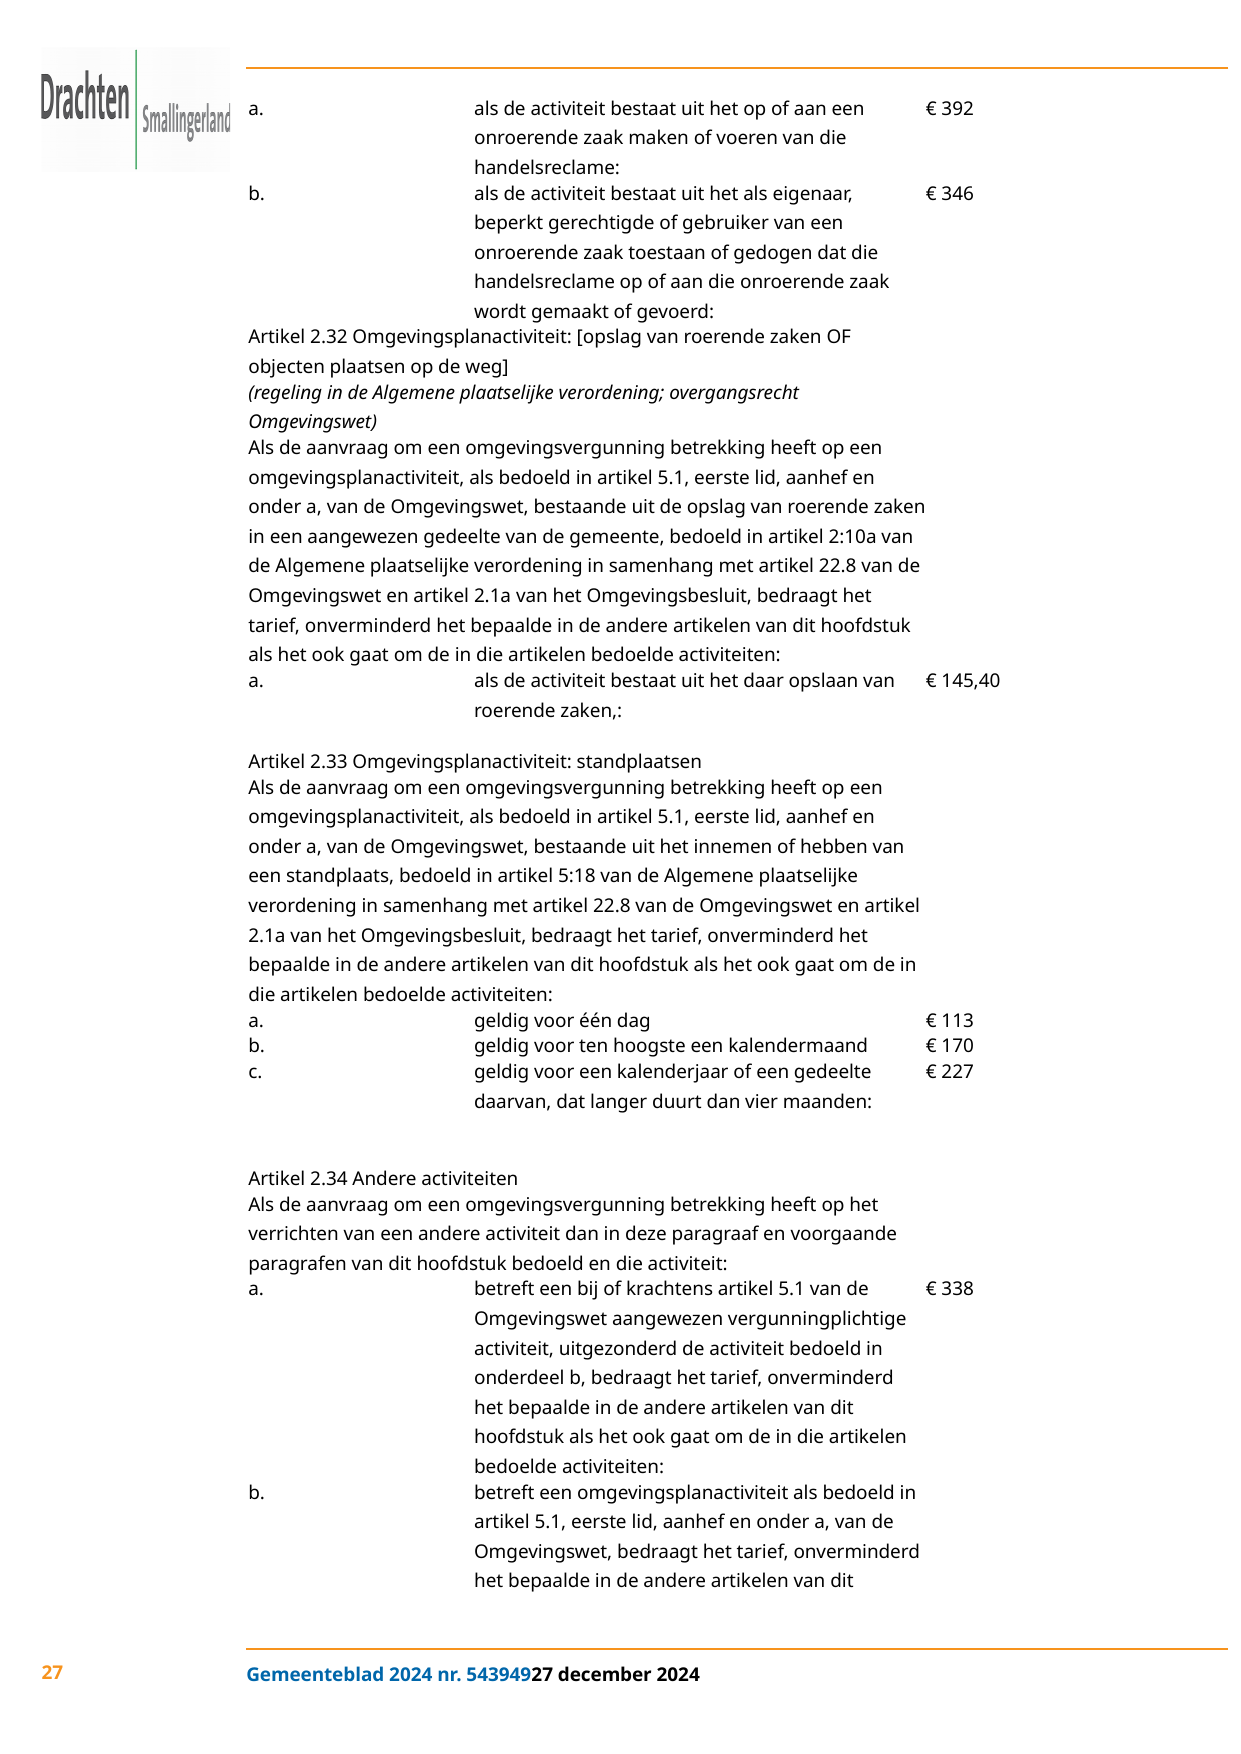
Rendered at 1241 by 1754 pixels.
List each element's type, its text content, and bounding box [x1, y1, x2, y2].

table_cell [248, 1114, 926, 1139]
table_cell [926, 324, 1152, 379]
table_cell geldig voor ten hoogste een kalendermaand [474, 1033, 926, 1058]
table_cell [926, 379, 1152, 434]
table_cell b. [248, 180, 474, 324]
table_cell betreft een omgevingsplanactiviteit als bedoeld in artikel 5.1, eerste lid, aanhef en onder a, van de Omgevingswet, bedraagt het tarief, onverminderd het bepaalde in de andere artikelen van dit [474, 1479, 926, 1593]
table_cell [926, 434, 1152, 667]
table_cell [926, 748, 1152, 774]
table_cell als de activiteit bestaat uit het op of aan een onroerende zaak maken of voeren van die handelsreclame: [474, 95, 926, 180]
table_cell [926, 723, 1152, 748]
table_cell € 113 [926, 1007, 1152, 1032]
table_cell [926, 1479, 1152, 1593]
table_cell € 346 [926, 180, 1152, 324]
table_cell € 145,40 [926, 667, 1152, 722]
table_cell als de activiteit bestaat uit het als eigenaar, beperkt gerechtigde of gebruiker van een onroerende zaak toestaan of gedogen dat die handelsreclame op of aan die onroerende zaak wordt gemaakt of gevoerd: [474, 180, 926, 324]
table_cell Als de aanvraag om een omgevingsvergunning betrekking heeft op een omgevingsplanactiviteit, als bedoeld in artikel 5.1, eerste lid, aanhef en onder a, van de Omgevingswet, bestaande uit het innemen of hebben van een standplaats, bedoeld in artikel 5:18 van de Algemene plaatselijke verordening in samenhang met artikel 22.8 van de Omgevingswet en artikel 2.1a van het Omgevingsbesluit, bedraagt het tarief, onverminderd het bepaalde in de andere artikelen van dit hoofdstuk als het ook gaat om de in die artikelen bedoelde activiteiten: [248, 774, 926, 1007]
table_cell Als de aanvraag om een omgevingsvergunning betrekking heeft op een omgevingsplanactiviteit, als bedoeld in artikel 5.1, eerste lid, aanhef en onder a, van de Omgevingswet, bestaande uit de opslag van roerende zaken in een aangewezen gedeelte van de gemeente, bedoeld in artikel 2:10a van de Algemene plaatselijke verordening in samenhang met artikel 22.8 van de Omgevingswet en artikel 2.1a van het Omgevingsbesluit, bedraagt het tarief, onverminderd het bepaalde in de andere artikelen van dit hoofdstuk als het ook gaat om de in die artikelen bedoelde activiteiten: [248, 434, 926, 667]
table_cell c. [248, 1058, 474, 1113]
table_cell Artikel 2.33 Omgevingsplanactiviteit: standplaatsen [248, 748, 926, 774]
table_cell a. [248, 1007, 474, 1032]
table_cell [926, 774, 1152, 1007]
table_cell € 227 [926, 1058, 1152, 1113]
table_cell geldig voor één dag [474, 1007, 926, 1032]
table_cell b. [248, 1479, 474, 1593]
table_cell € 338 [926, 1276, 1152, 1479]
table_cell [248, 723, 926, 748]
table_cell [926, 1139, 1152, 1165]
table_cell geldig voor een kalenderjaar of een gedeelte daarvan, dat langer duurt dan vier maanden: [474, 1058, 926, 1113]
table_cell Artikel 2.32 Omgevingsplanactiviteit: [opslag van roerende zaken OF objecten plaatsen op de weg] [248, 324, 926, 379]
table_cell € 392 [926, 95, 1152, 180]
table_cell a. [248, 1276, 474, 1479]
table_cell [248, 1139, 926, 1165]
table_cell Artikel 2.34 Andere activiteiten [248, 1165, 926, 1191]
table_cell b. [248, 1033, 474, 1058]
table_cell betreft een bij of krachtens artikel 5.1 van de Omgevingswet aangewezen vergunningplichtige activiteit, uitgezonderd de activiteit bedoeld in onderdeel b, bedraagt het tarief, onverminderd het bepaalde in de andere artikelen van dit hoofdstuk als het ook gaat om de in die artikelen bedoelde activiteiten: [474, 1276, 926, 1479]
table_cell a. [248, 667, 474, 722]
table_cell [926, 1165, 1152, 1191]
table_cell [926, 1191, 1152, 1276]
table_cell € 170 [926, 1033, 1152, 1058]
table_cell Als de aanvraag om een omgevingsvergunning betrekking heeft op het verrichten van een andere activiteit dan in deze paragraaf en voorgaande paragrafen van dit hoofdstuk bedoeld en die activiteit: [248, 1191, 926, 1276]
picture [41, 47, 231, 172]
table_cell [926, 1114, 1152, 1139]
table_cell (regeling in de Algemene plaatselijke verordening; overgangsrecht Omgevingswet) [248, 379, 926, 434]
table_cell als de activiteit bestaat uit het daar opslaan van roerende zaken,: [474, 667, 926, 722]
table_cell a. [248, 95, 474, 180]
